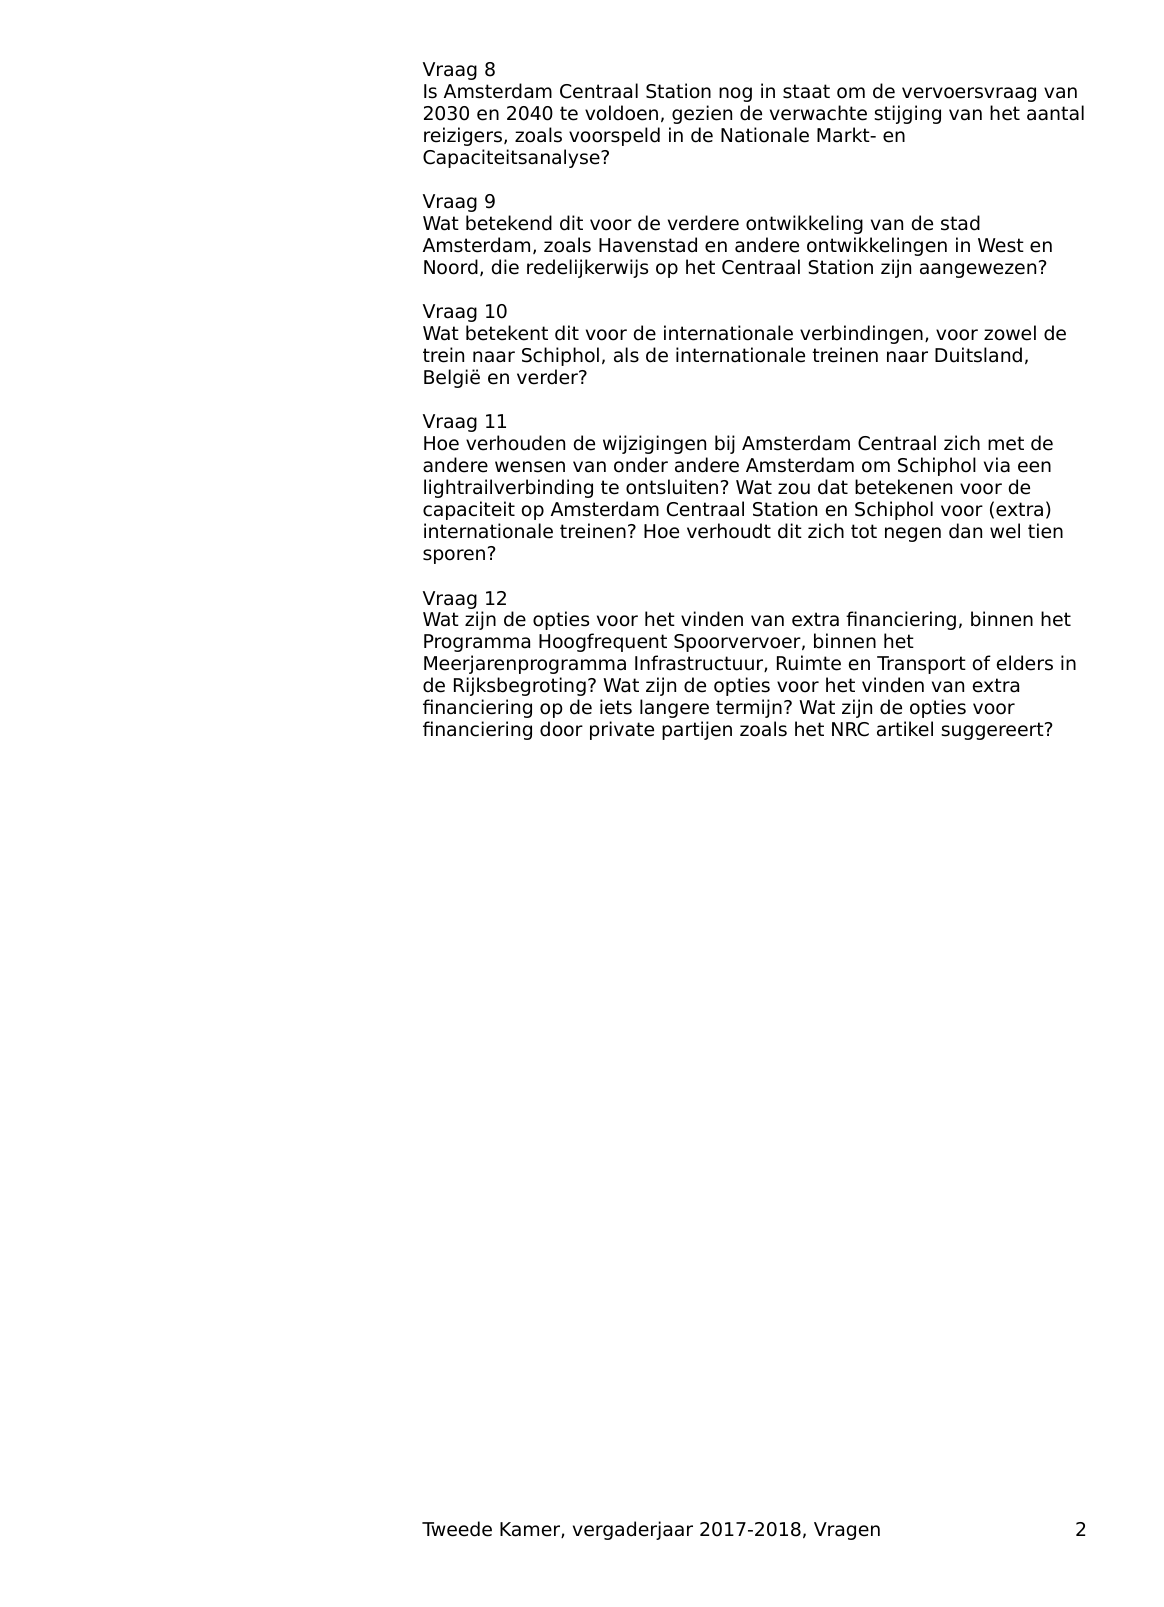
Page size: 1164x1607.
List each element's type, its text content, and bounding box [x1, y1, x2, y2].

text Wat betekent dit voor de internationale verbindingen, voor zowel de trein naar Schiphol, als de internationale treinen naar Duitsland, België en verder? [422, 323, 1087, 389]
text Vraag 10 [422, 301, 1087, 323]
text Vraag 11 [422, 411, 1087, 433]
text Wat zijn de opties voor het vinden van extra financiering, binnen het Programma Hoogfrequent Spoorvervoer, binnen het Meerjarenprogramma Infrastructuur, Ruimte en Transport of elders in de Rijksbegroting? Wat zijn de opties voor het vinden van extra financiering op de iets langere termijn? Wat zijn de opties voor financiering door private partijen zoals het NRC artikel suggereert? [422, 609, 1087, 741]
text Vraag 12 [422, 587, 1087, 609]
text Vraag 8 [422, 59, 1087, 81]
text Is Amsterdam Centraal Station nog in staat om de vervoersvraag van 2030 en 2040 te voldoen, gezien de verwachte stijging van het aantal reizigers, zoals voorspeld in de Nationale Markt- en Capaciteitsanalyse? [422, 81, 1087, 169]
text Vraag 9 [422, 191, 1087, 213]
text Hoe verhouden de wijzigingen bij Amsterdam Centraal zich met de andere wensen van onder andere Amsterdam om Schiphol via een lightrailverbinding te ontsluiten? Wat zou dat betekenen voor de capaciteit op Amsterdam Centraal Station en Schiphol voor (extra) internationale treinen? Hoe verhoudt dit zich tot negen dan wel tien sporen? [422, 433, 1087, 565]
text Wat betekend dit voor de verdere ontwikkeling van de stad Amsterdam, zoals Havenstad en andere ontwikkelingen in West en Noord, die redelijkerwijs op het Centraal Station zijn aangewezen? [422, 213, 1087, 279]
